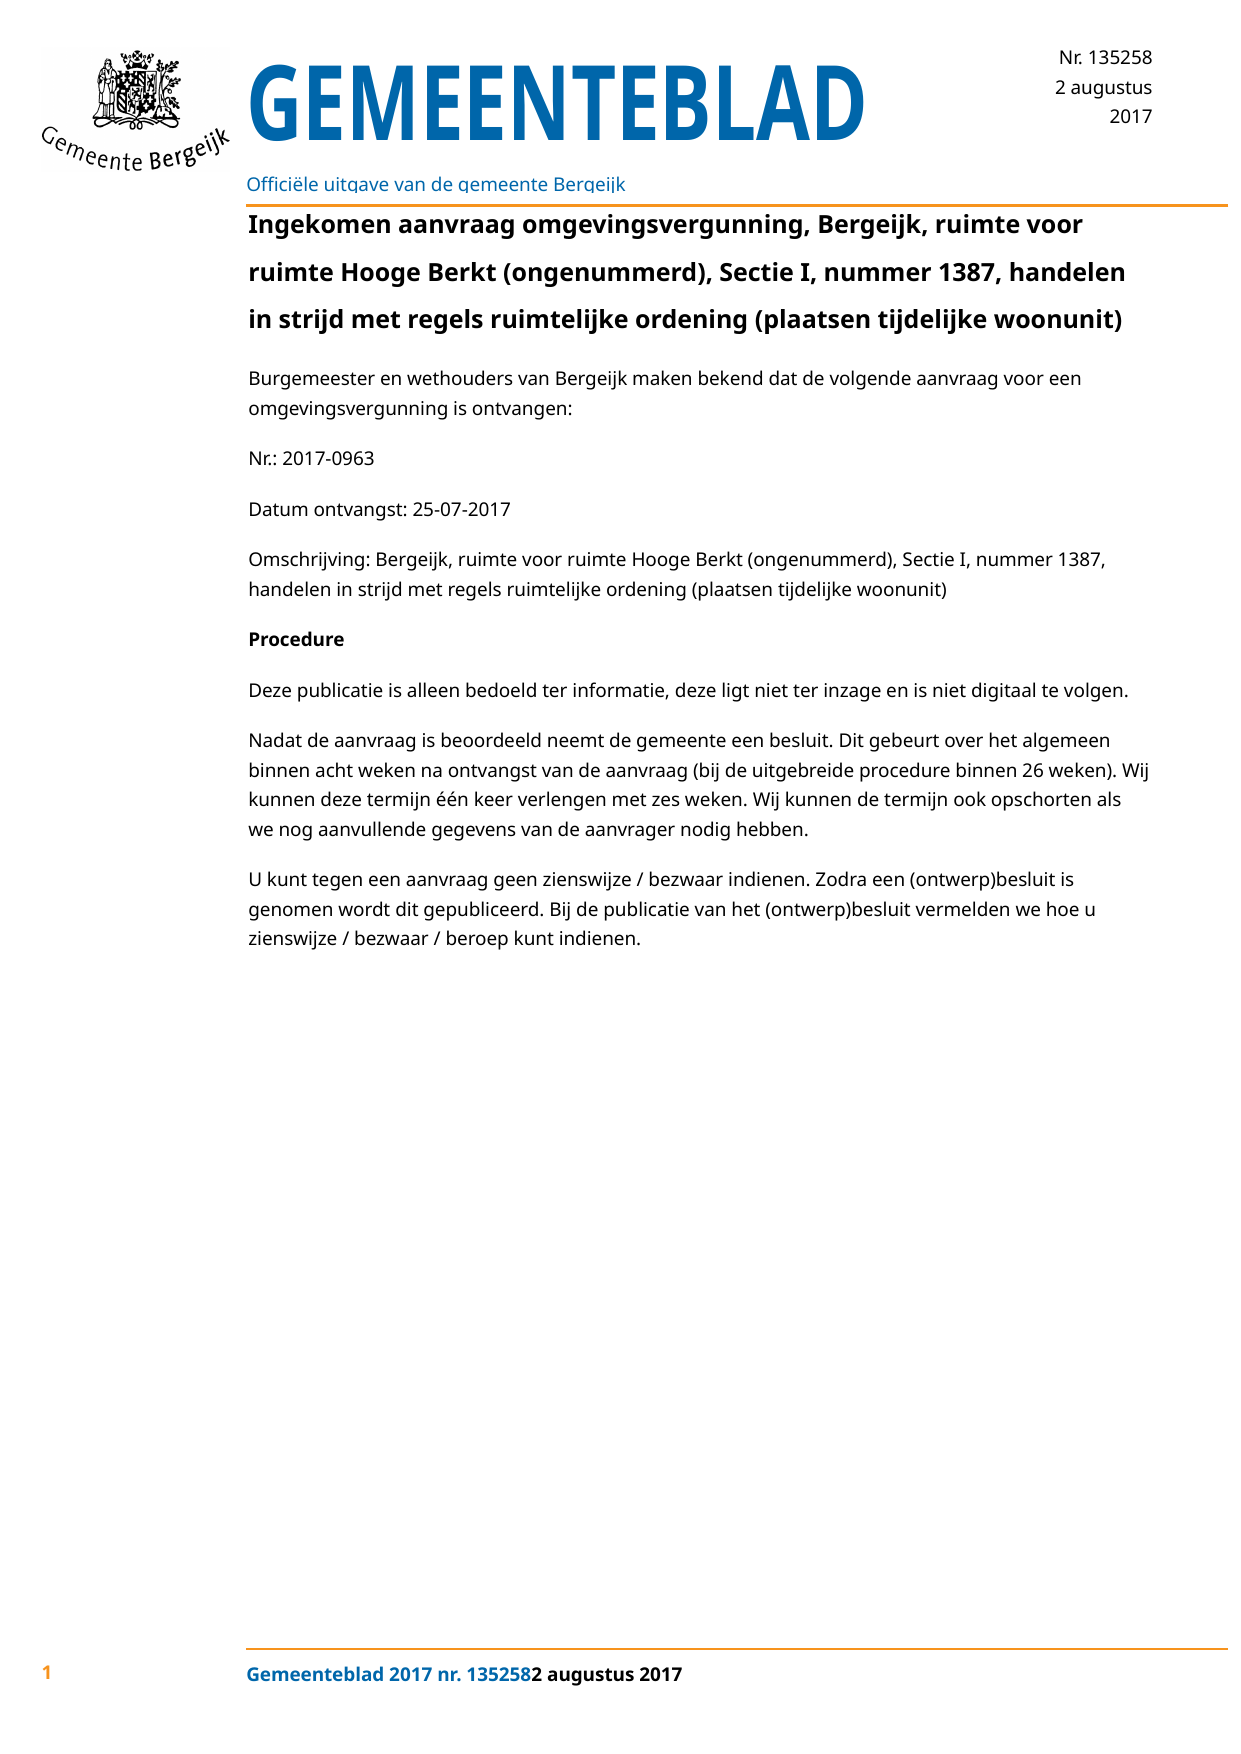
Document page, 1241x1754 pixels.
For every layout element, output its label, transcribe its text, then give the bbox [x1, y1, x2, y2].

text Burgemeester en wethouders van Bergeijk maken bekend dat de volgende aanvraag voor een omgevingsvergunning is ontvangen: [248, 366, 1152, 421]
text Nr.: 2017-0963 [248, 446, 1152, 471]
text Deze publicatie is alleen bedoeld ter informatie, deze ligt niet ter inzage en is niet digitaal te volgen. [248, 677, 1152, 702]
text Procedure [248, 626, 1152, 652]
text Ingekomen aanvraag omgevingsvergunning, Bergeijk, ruimte voor ruimte Hooge Berkt (ongenummerd), Sectie I, nummer 1387, handelen in strijd met regels ruimtelijke ordening (plaatsen tijdelijke woonunit) [248, 207, 1152, 336]
text U kunt tegen een aanvraag geen zienswijze / bezwaar indienen. Zodra een (ontwerp)besluit is genomen wordt dit gepubliceerd. Bij de publicatie van het (ontwerp)besluit vermelden we hoe u zienswijze / bezwaar / beroep kunt indienen. [248, 866, 1152, 951]
text Nadat de aanvraag is beoordeeld neemt de gemeente een besluit. Dit gebeurt over het algemeen binnen acht weken na ontvangst van de aanvraag (bij de uitgebreide procedure binnen 26 weken). Wij kunnen deze termijn één keer verlengen met zes weken. Wij kunnen de termijn ook opschorten als we nog aanvullende gegevens van de aanvrager nodig hebben. [248, 727, 1152, 842]
text Datum ontvangst: 25-07-2017 [248, 496, 1152, 522]
text Omschrijving: Bergeijk, ruimte voor ruimte Hooge Berkt (ongenummerd), Sectie I, nummer 1387, handelen in strijd met regels ruimtelijke ordening (plaatsen tijdelijke woonunit) [248, 546, 1152, 602]
picture [41, 47, 231, 172]
